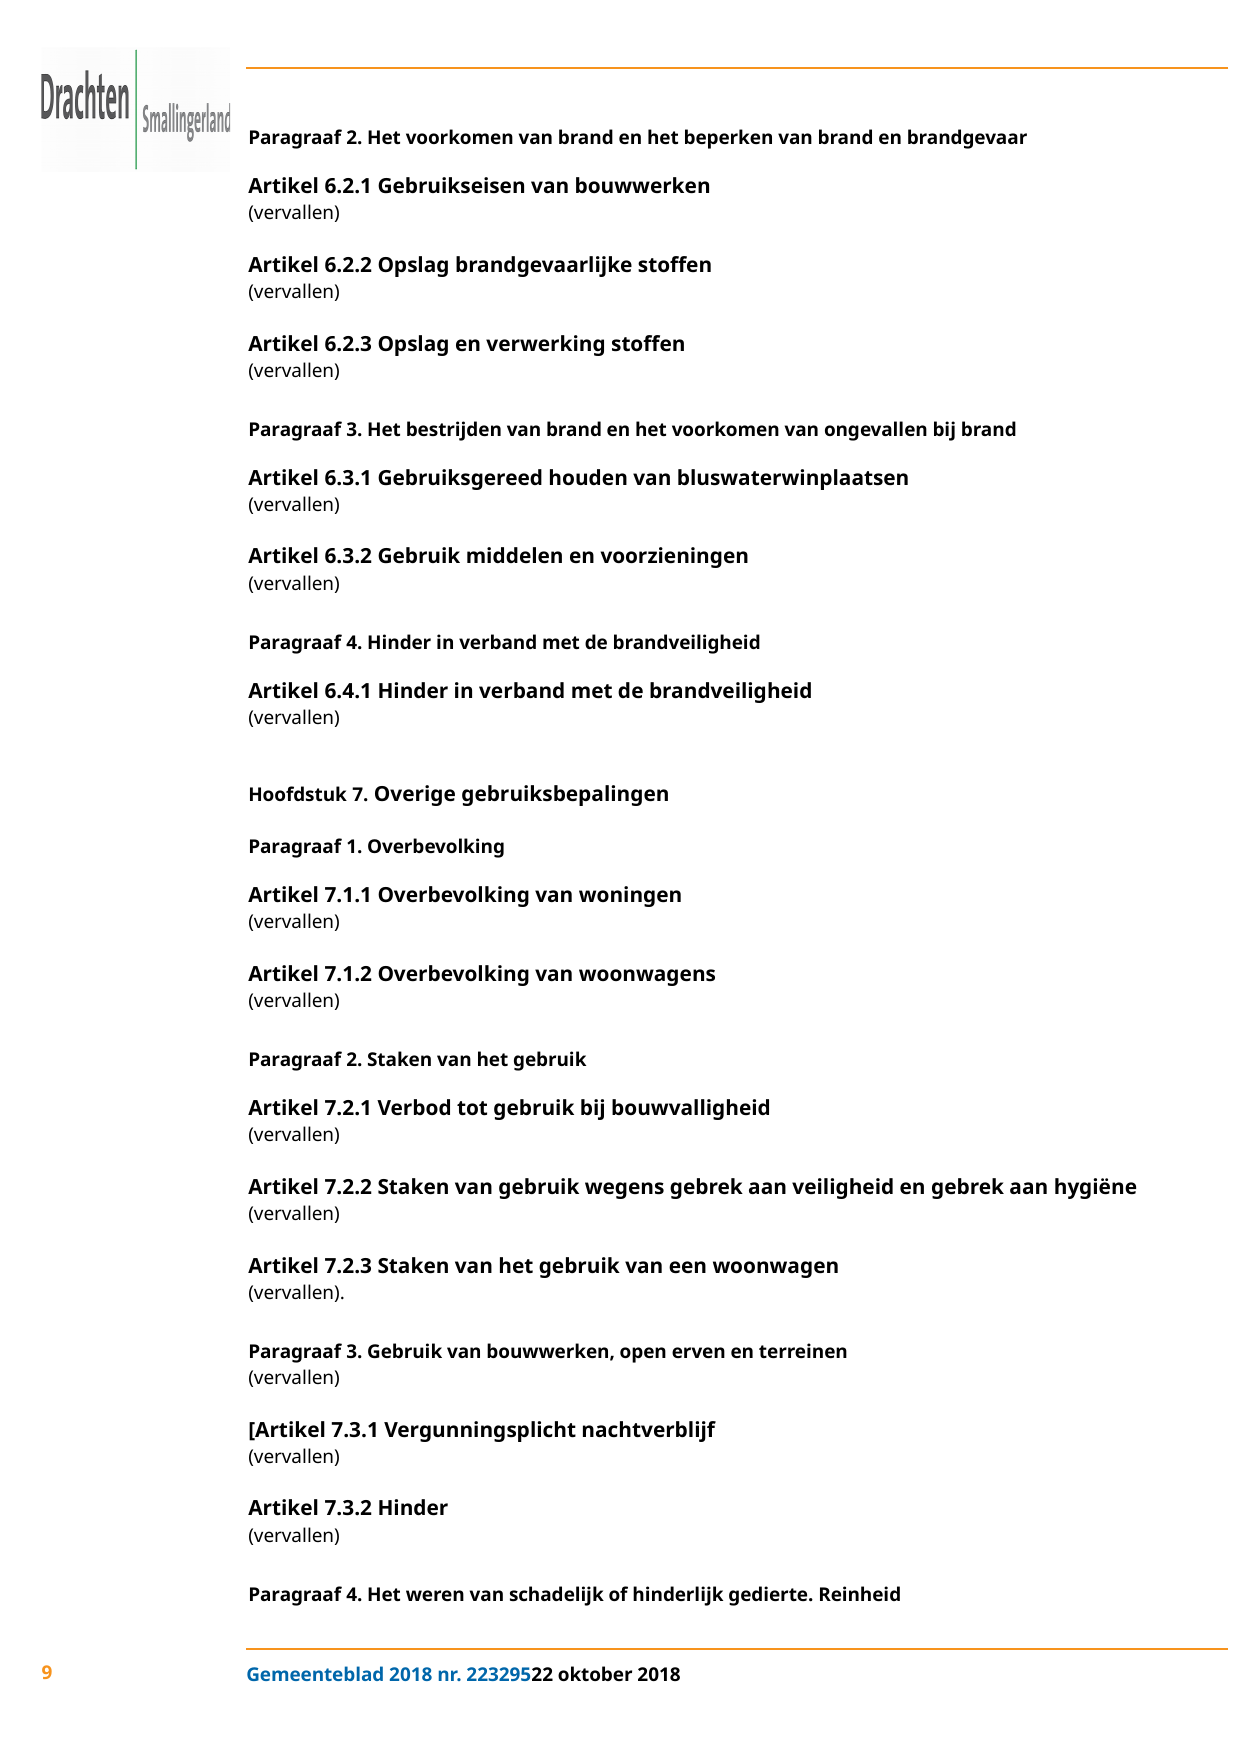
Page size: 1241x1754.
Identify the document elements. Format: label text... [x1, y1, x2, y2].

text Hoofdstuk 7. Overige gebruiksbepalingen [248, 779, 1152, 808]
text Paragraaf 3. Het bestrijden van brand en het voorkomen van ongevallen bij brand [248, 416, 1152, 442]
text Paragraaf 4. Het weren van schadelijk of hinderlijk gedierte. Reinheid [248, 1581, 1152, 1607]
text (vervallen) [248, 1364, 1152, 1390]
text Artikel 6.3.2 Gebruik middelen en voorzieningen [248, 542, 1152, 570]
text (vervallen) [248, 278, 1152, 304]
text Artikel 7.1.2 Overbevolking van woonwagens [248, 959, 1152, 987]
text (vervallen) [248, 357, 1152, 383]
picture [41, 47, 231, 172]
text (vervallen) [248, 199, 1152, 225]
text Artikel 6.4.1 Hinder in verband met de brandveiligheid [248, 676, 1152, 704]
text (vervallen) [248, 909, 1152, 934]
text Artikel 7.2.3 Staken van het gebruik van een woonwagen [248, 1251, 1152, 1279]
text (vervallen) [248, 570, 1152, 596]
text (vervallen) [248, 1522, 1152, 1548]
text (vervallen) [248, 1122, 1152, 1147]
text Artikel 7.2.1 Verbod tot gebruik bij bouwvalligheid [248, 1093, 1152, 1122]
text Artikel 7.1.1 Overbevolking van woningen [248, 880, 1152, 909]
text Artikel 6.3.1 Gebruiksgereed houden van bluswaterwinplaatsen [248, 463, 1152, 491]
text Paragraaf 2. Staken van het gebruik [248, 1047, 1152, 1072]
text Paragraaf 3. Gebruik van bouwwerken, open erven en terreinen [248, 1338, 1152, 1364]
text Artikel 7.2.2 Staken van gebruik wegens gebrek aan veiligheid en gebrek aan hygiëne [248, 1172, 1152, 1201]
text (vervallen) [248, 1201, 1152, 1226]
text (vervallen) [248, 704, 1152, 730]
text (vervallen) [248, 491, 1152, 517]
text Paragraaf 1. Overbevolking [248, 834, 1152, 859]
text Paragraaf 4. Hinder in verband met de brandveiligheid [248, 629, 1152, 655]
text (vervallen) [248, 987, 1152, 1013]
text Artikel 6.2.3 Opslag en verwerking stoffen [248, 329, 1152, 357]
text (vervallen) [248, 1443, 1152, 1469]
text Paragraaf 2. Het voorkomen van brand en het beperken van brand en brandgevaar [248, 124, 1152, 150]
text Artikel 6.2.2 Opslag brandgevaarlijke stoffen [248, 250, 1152, 278]
text (vervallen). [248, 1279, 1152, 1305]
text Artikel 6.2.1 Gebruikseisen van bouwwerken [248, 171, 1152, 199]
text [Artikel 7.3.1 Vergunningsplicht nachtverblijf [248, 1415, 1152, 1443]
text Artikel 7.3.2 Hinder [248, 1493, 1152, 1522]
